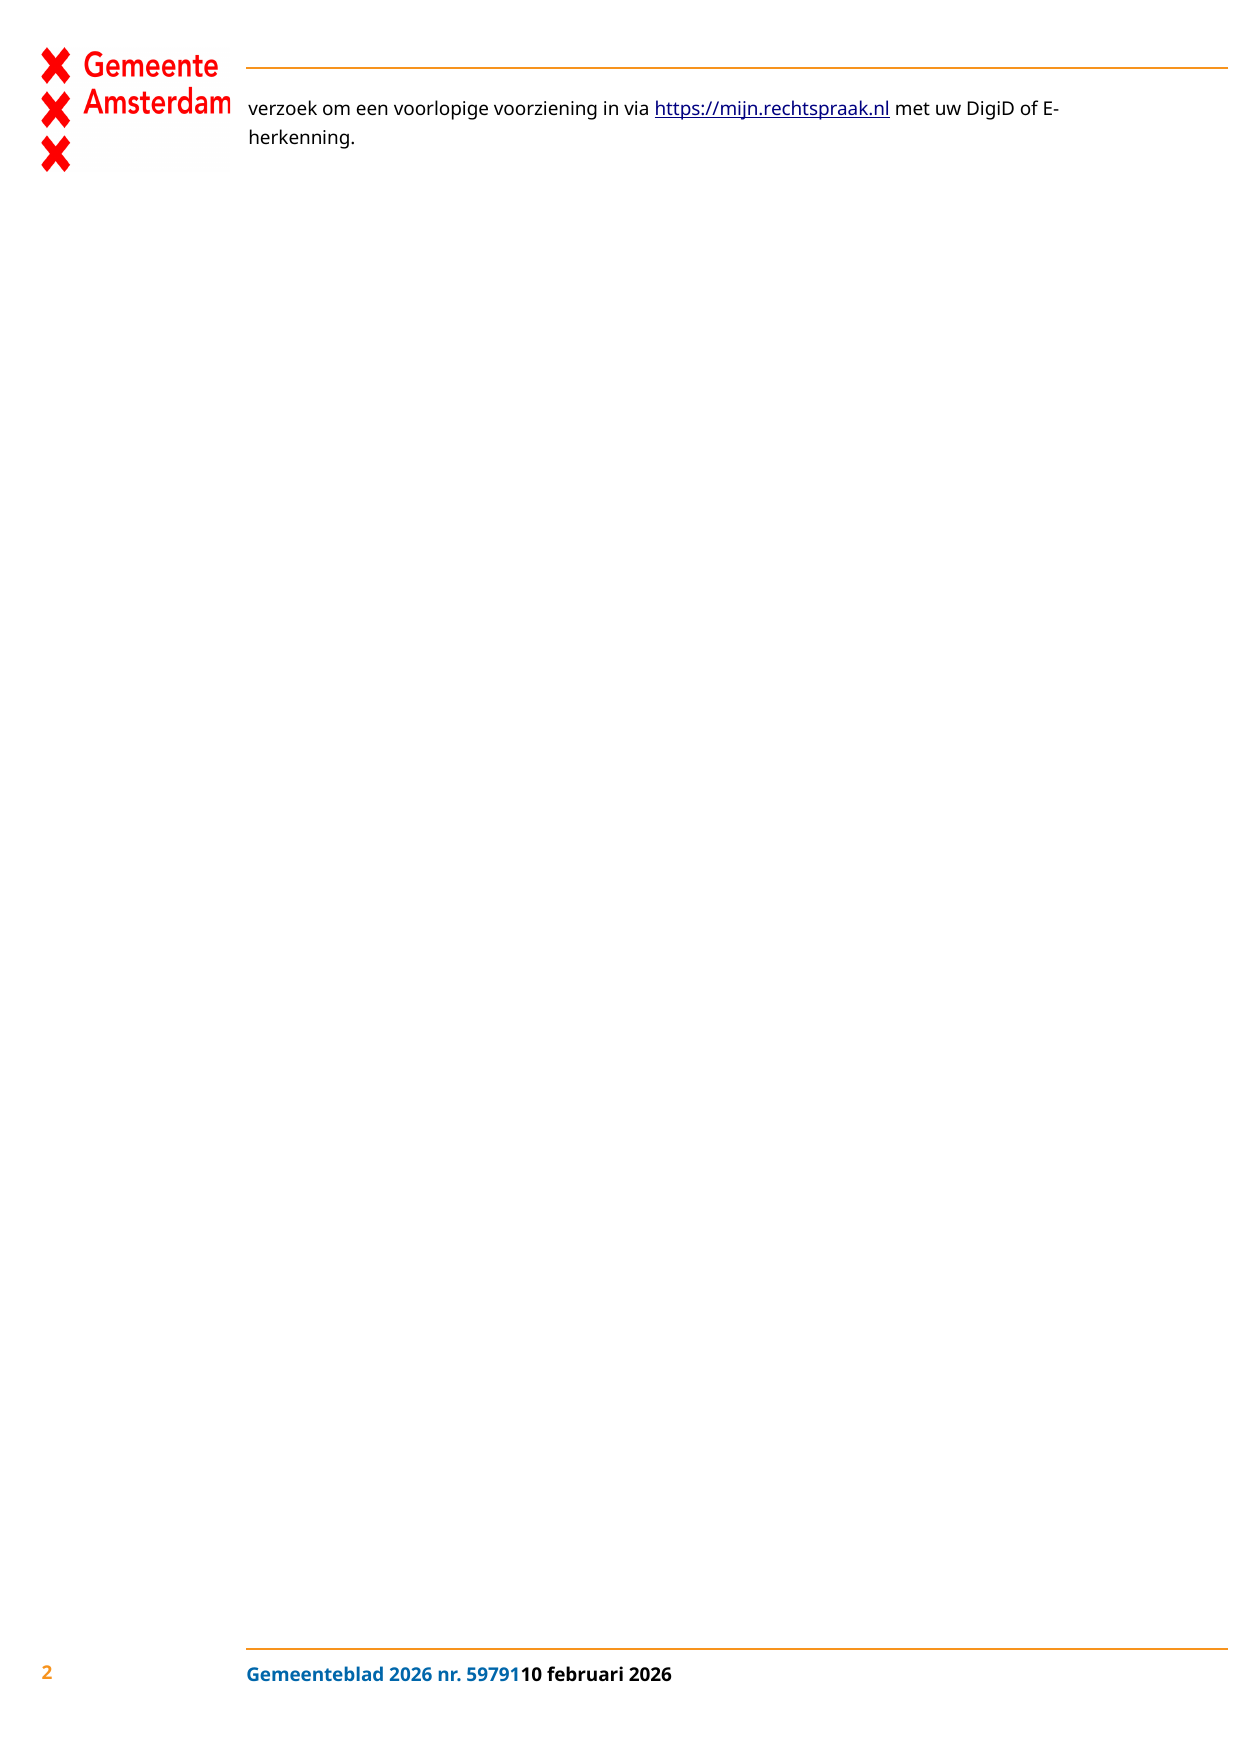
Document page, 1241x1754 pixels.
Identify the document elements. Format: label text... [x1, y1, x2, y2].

text verzoek om een voorlopige voorziening in via https://mijn.rechtspraak.nl met uw DigiD of E-herkenning. [248, 95, 1152, 150]
picture [41, 47, 231, 172]
